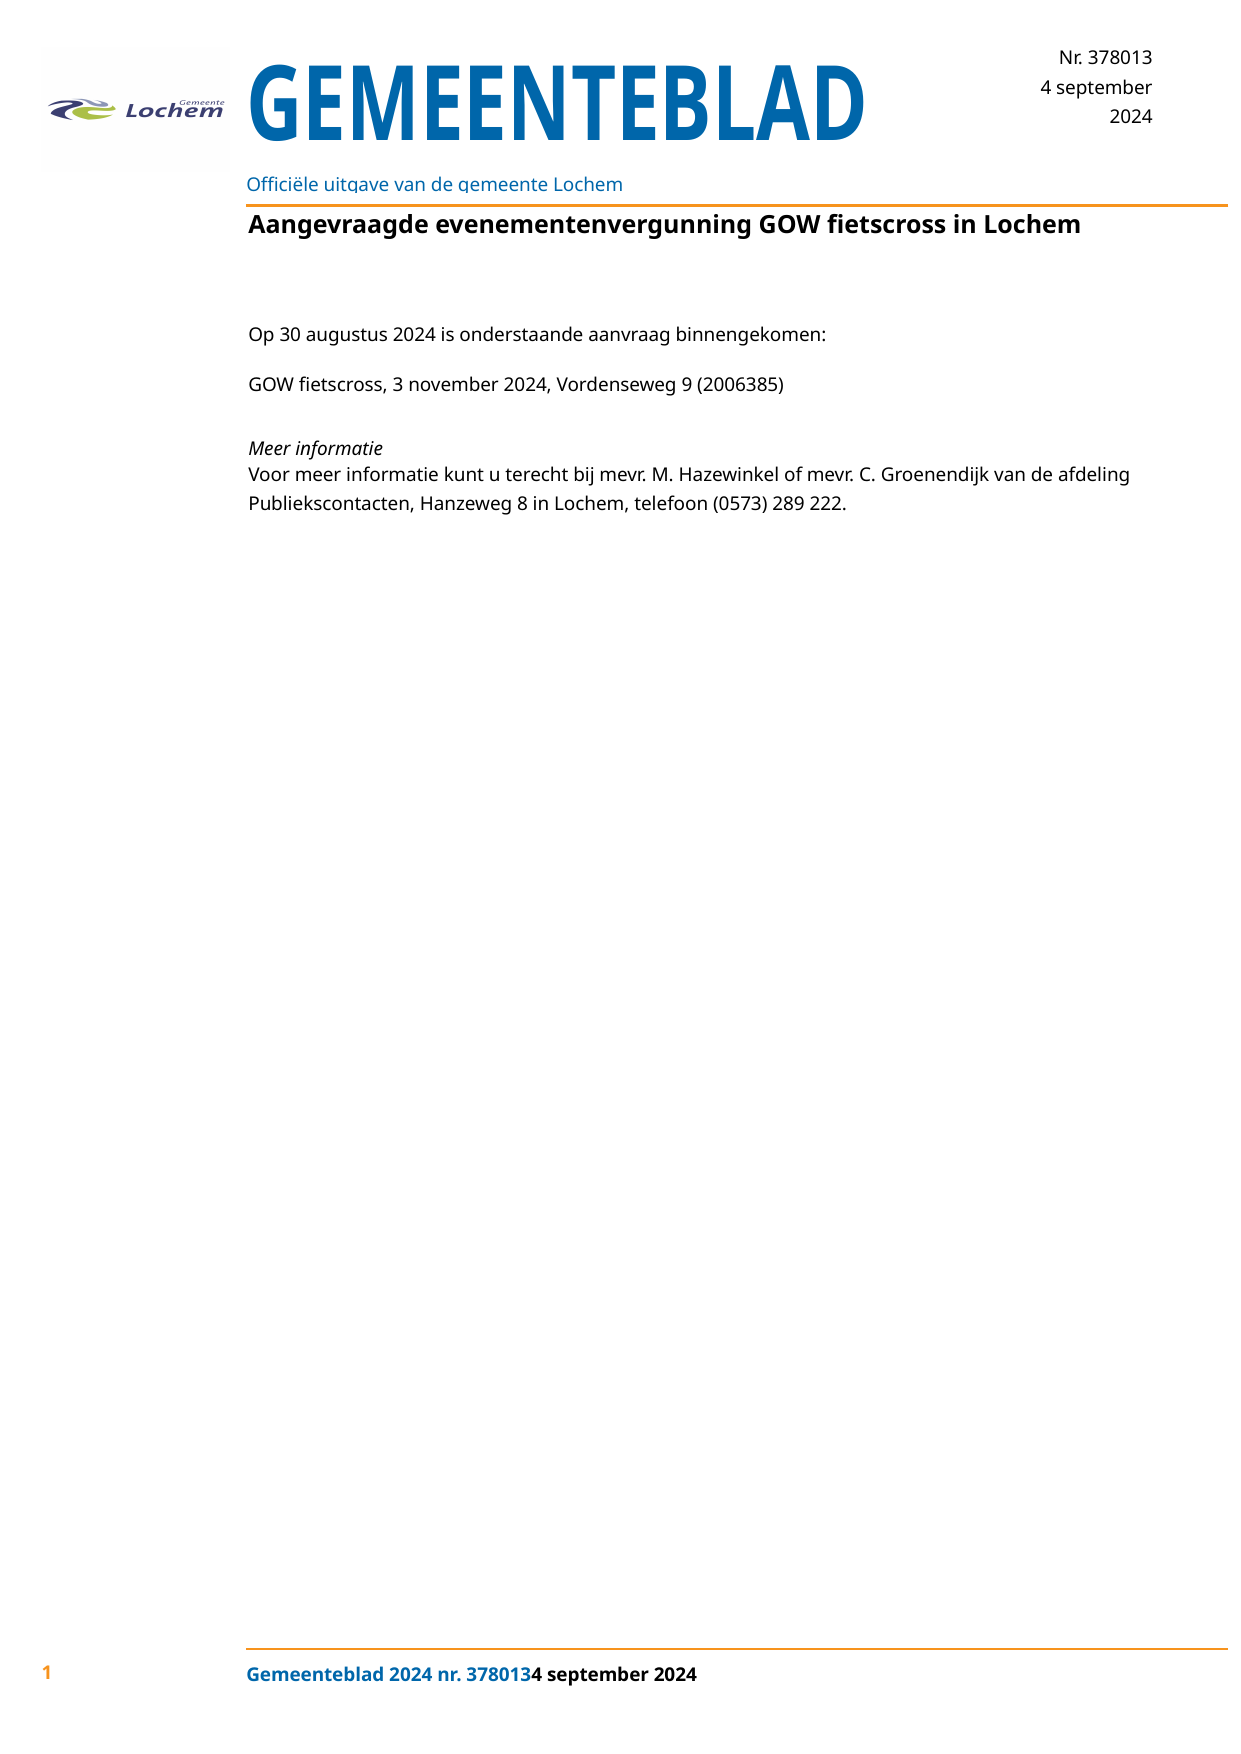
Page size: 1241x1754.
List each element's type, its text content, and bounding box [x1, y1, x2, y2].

text Op 30 augustus 2024 is onderstaande aanvraag binnengekomen: [248, 321, 1152, 346]
text Aangevraagde evenementenvergunning GOW fietscross in Lochem [248, 207, 1152, 241]
picture [41, 47, 231, 172]
text GOW fietscross, 3 november 2024, Vordenseweg 9 (2006385) [248, 371, 1152, 397]
text Voor meer informatie kunt u terecht bij mevr. M. Hazewinkel of mevr. C. Groenendijk van de afdeling Publiekscontacten, Hanzeweg 8 in Lochem, telefoon (0573) 289 222. [248, 461, 1152, 516]
text Meer informatie [248, 435, 1152, 461]
